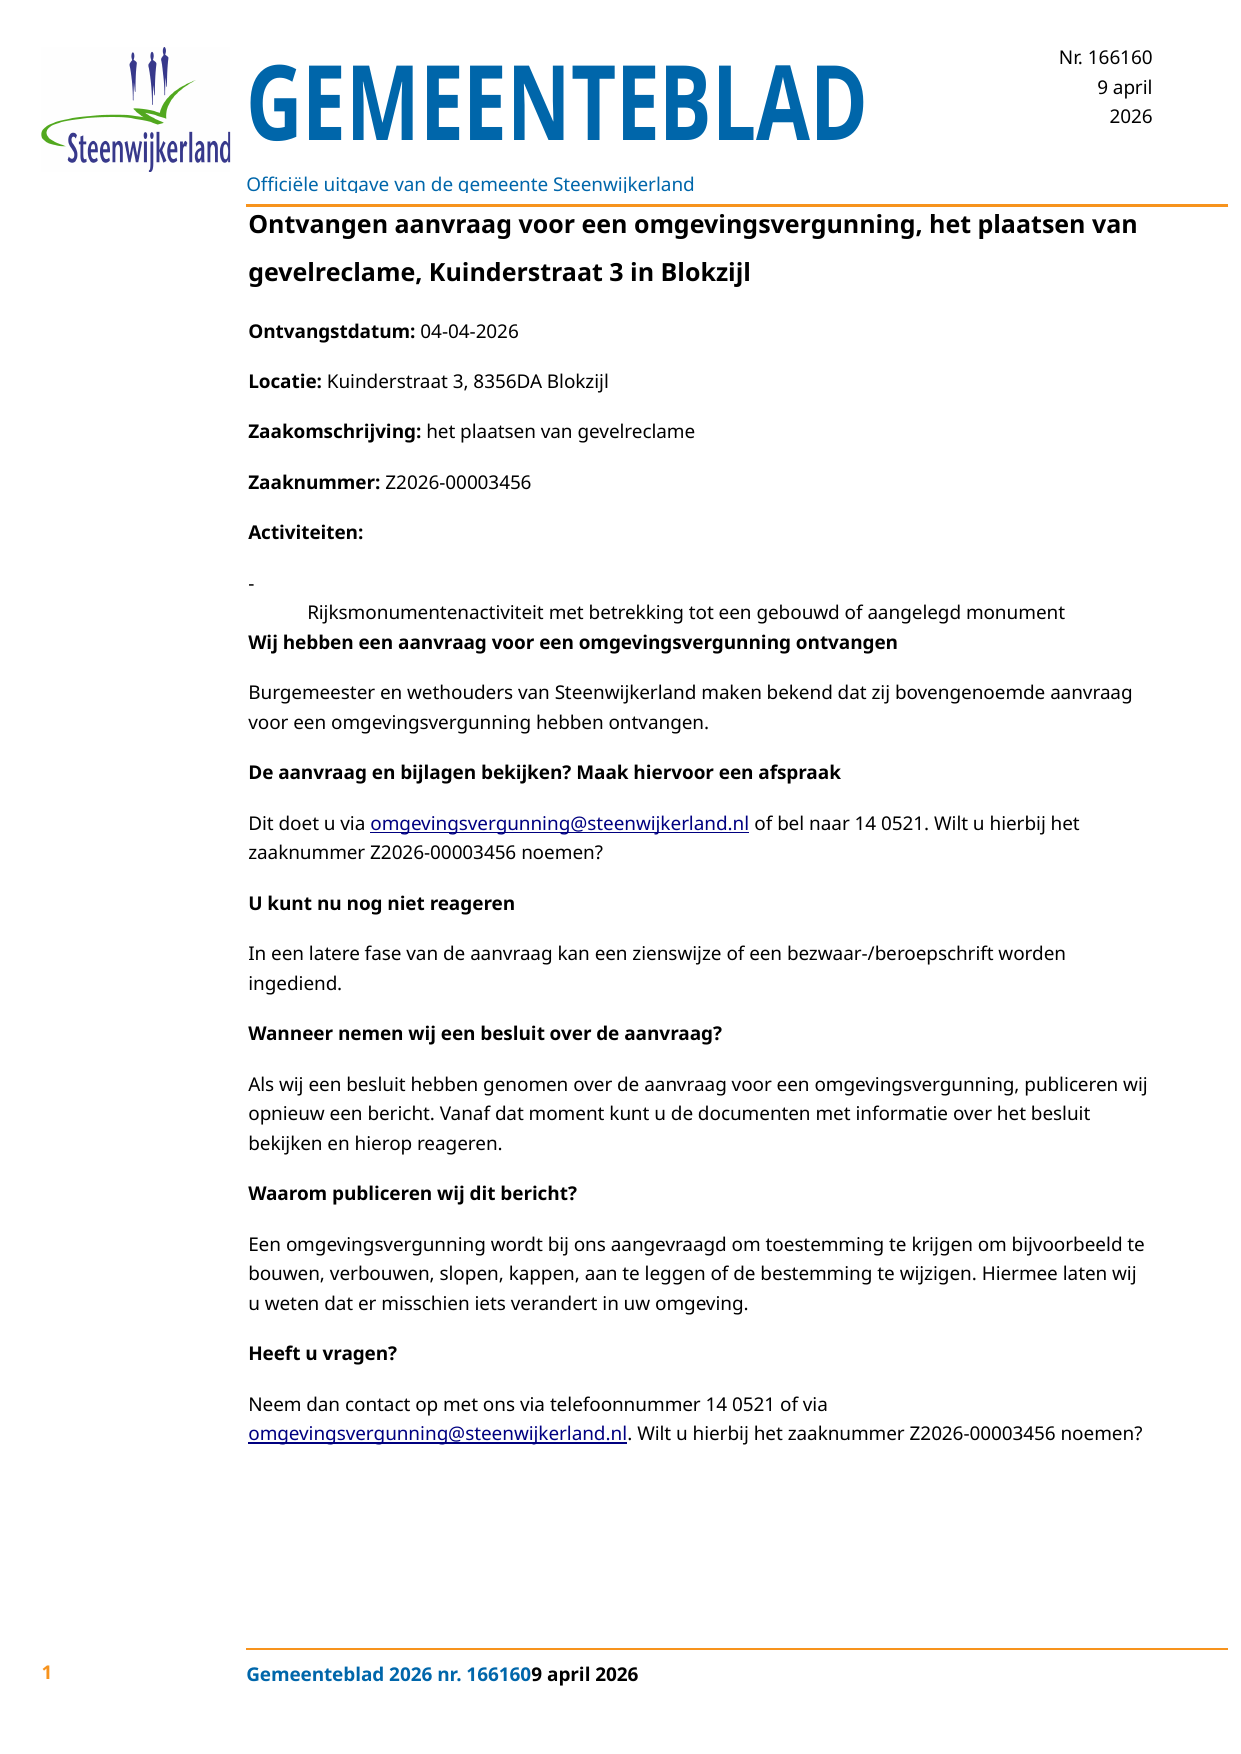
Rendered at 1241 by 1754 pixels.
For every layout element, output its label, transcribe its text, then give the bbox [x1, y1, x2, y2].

text Ontvangen aanvraag voor een omgevingsvergunning, het plaatsen van gevelreclame, Kuinderstraat 3 in Blokzijl [248, 207, 1152, 288]
text Burgemeester en wethouders van Steenwijkerland maken bekend dat zij bovengenoemde aanvraag voor een omgevingsvergunning hebben ontvangen. [248, 679, 1152, 735]
list Rijksmonumentenactiviteit met betrekking tot een gebouwd of aangelegd monument [248, 599, 1152, 625]
text Neem dan contact op met ons via telefoonnummer 14 0521 of via omgevingsvergunning@steenwijkerland.nl. Wilt u hierbij het zaaknummer Z2026-00003456 noemen? [248, 1391, 1152, 1446]
text Wij hebben een aanvraag voor een omgevingsvergunning ontvangen [248, 629, 1152, 655]
text Ontvangstdatum: 04-04-2026 [248, 318, 1152, 344]
text Wanneer nemen wij een besluit over de aanvraag? [248, 1020, 1152, 1046]
text Als wij een besluit hebben genomen over de aanvraag voor een omgevingsvergunning, publiceren wij opnieuw een bericht. Vanaf dat moment kunt u de documenten met informatie over het besluit bekijken en hierop reageren. [248, 1071, 1152, 1156]
text Heeft u vragen? [248, 1340, 1152, 1366]
text De aanvraag en bijlagen bekijken? Maak hiervoor een afspraak [248, 759, 1152, 785]
text U kunt nu nog niet reageren [248, 890, 1152, 916]
text Een omgevingsvergunning wordt bij ons aangevraagd om toestemming te krijgen om bijvoorbeeld te bouwen, verbouwen, slopen, kappen, aan te leggen of de bestemming te wijzigen. Hiermee laten wij u weten dat er misschien iets verandert in uw omgeving. [248, 1231, 1152, 1316]
picture [41, 47, 231, 172]
text Dit doet u via omgevingsvergunning@steenwijkerland.nl of bel naar 14 0521. Wilt u hierbij het zaaknummer Z2026-00003456 noemen? [248, 810, 1152, 865]
text Locatie: Kuinderstraat 3, 8356DA Blokzijl [248, 368, 1152, 394]
text Waarom publiceren wij dit bericht? [248, 1180, 1152, 1206]
text Activiteiten: [248, 519, 1152, 545]
text Zaakomschrijving: het plaatsen van gevelreclame [248, 419, 1152, 444]
text Zaaknummer: Z2026-00003456 [248, 469, 1152, 495]
text In een latere fase van de aanvraag kan een zienswijze of een bezwaar-/beroepschrift worden ingediend. [248, 940, 1152, 996]
